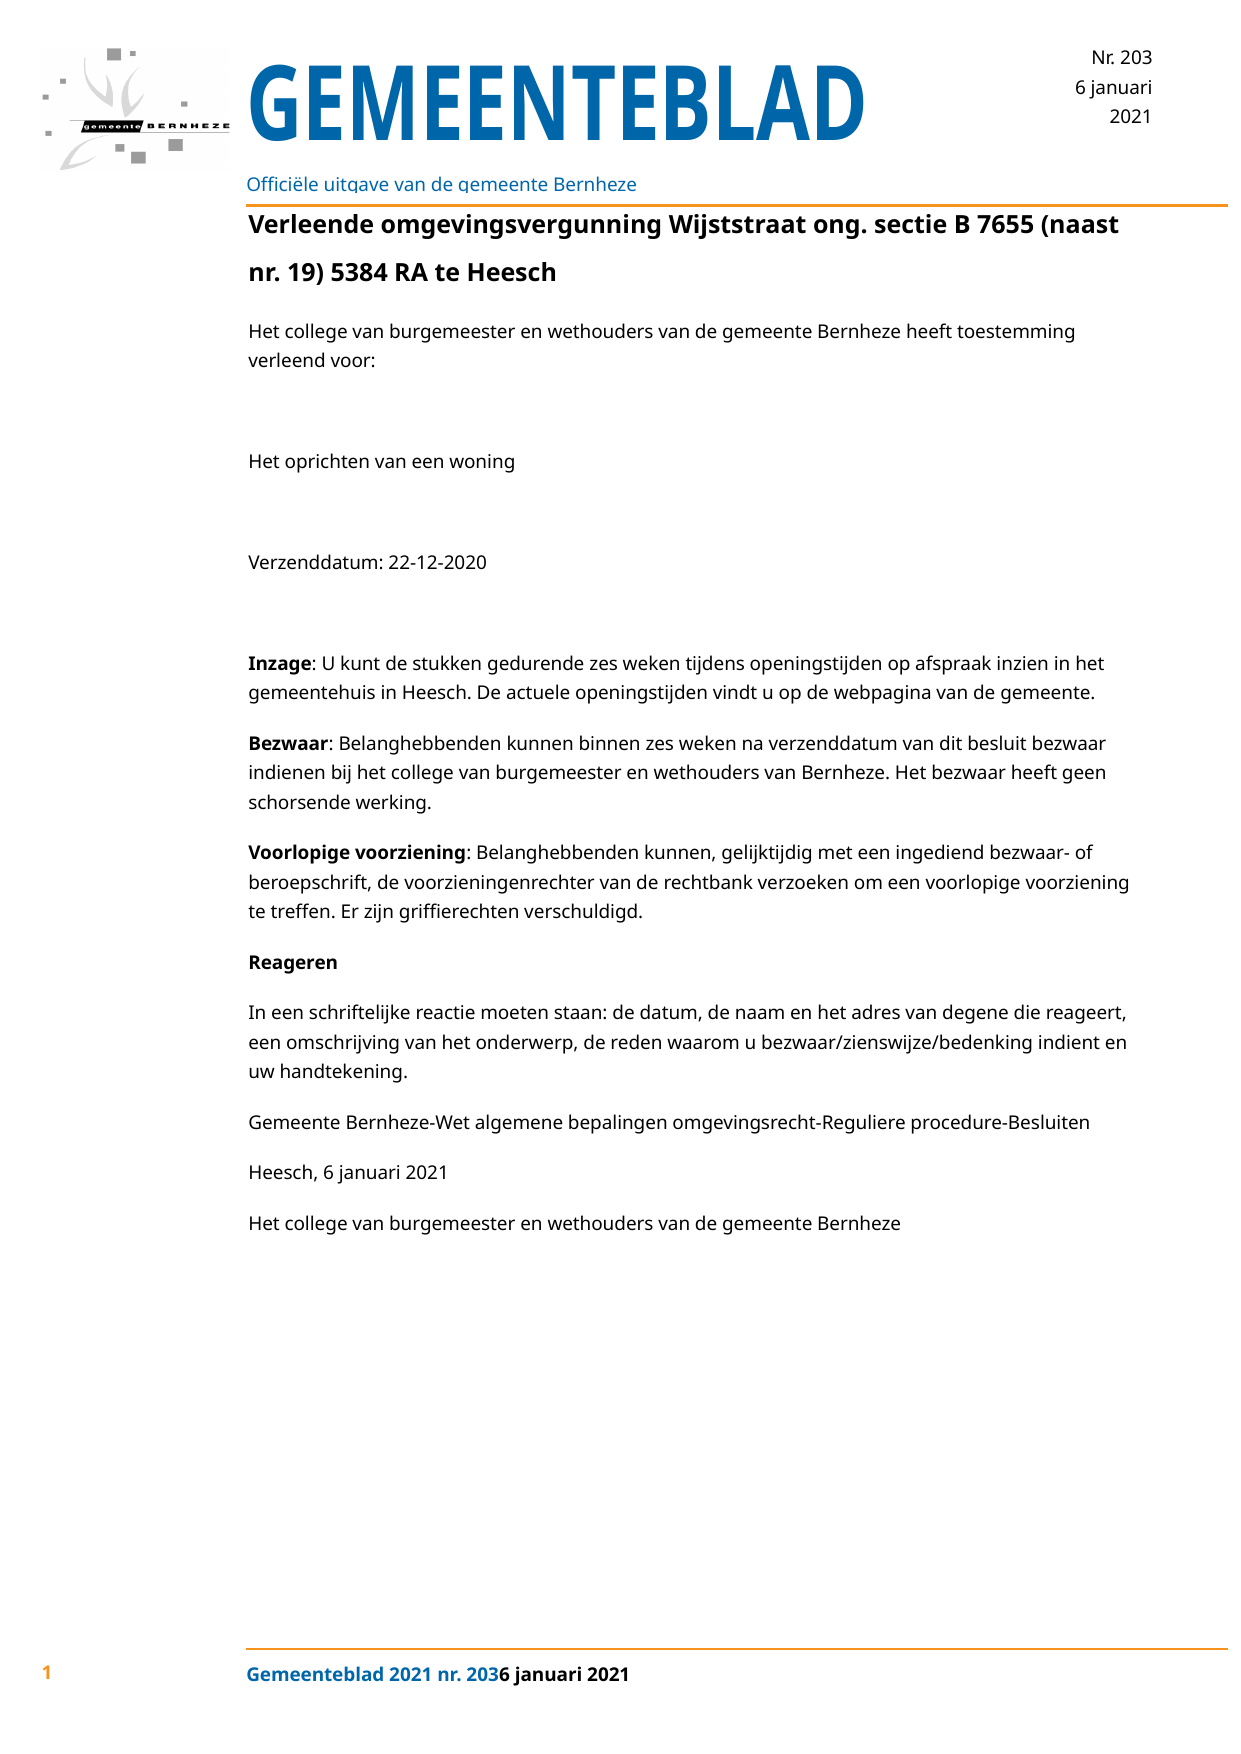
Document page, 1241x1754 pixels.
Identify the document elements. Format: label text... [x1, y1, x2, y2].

text Heesch, 6 januari 2021 [248, 1159, 1152, 1185]
text Verleende omgevingsvergunning Wijststraat ong. sectie B 7655 (naast nr. 19) 5384 RA te Heesch [248, 207, 1152, 288]
text Het college van burgemeester en wethouders van de gemeente Bernheze heeft toestemming verleend voor: [248, 318, 1152, 373]
text Het college van burgemeester en wethouders van de gemeente Bernheze [248, 1210, 1152, 1236]
text In een schriftelijke reactie moeten staan: de datum, de naam en het adres van degene die reageert, een omschrijving van het onderwerp, de reden waarom u bezwaar/zienswijze/bedenking indient en uw handtekening. [248, 999, 1152, 1084]
picture [41, 47, 231, 172]
text Gemeente Bernheze-Wet algemene bepalingen omgevingsrecht-Reguliere procedure-Besluiten [248, 1109, 1152, 1135]
text Verzenddatum: 22-12-2020 [248, 549, 1152, 575]
text Bezwaar: Belanghebbenden kunnen binnen zes weken na verzenddatum van dit besluit bezwaar indienen bij het college van burgemeester en wethouders van Bernheze. Het bezwaar heeft geen schorsende werking. [248, 730, 1152, 815]
text Inzage: U kunt de stukken gedurende zes weken tijdens openingstijden op afspraak inzien in het gemeentehuis in Heesch. De actuele openingstijden vindt u op de webpagina van de gemeente. [248, 650, 1152, 705]
text Voorlopige voorziening: Belanghebbenden kunnen, gelijktijdig met een ingediend bezwaar- of beroepschrift, de voorzieningenrechter van de rechtbank verzoeken om een voorlopige voorziening te treffen. Er zijn griffierechten verschuldigd. [248, 839, 1152, 924]
text Het oprichten van een woning [248, 448, 1152, 474]
text Reageren [248, 949, 1152, 975]
